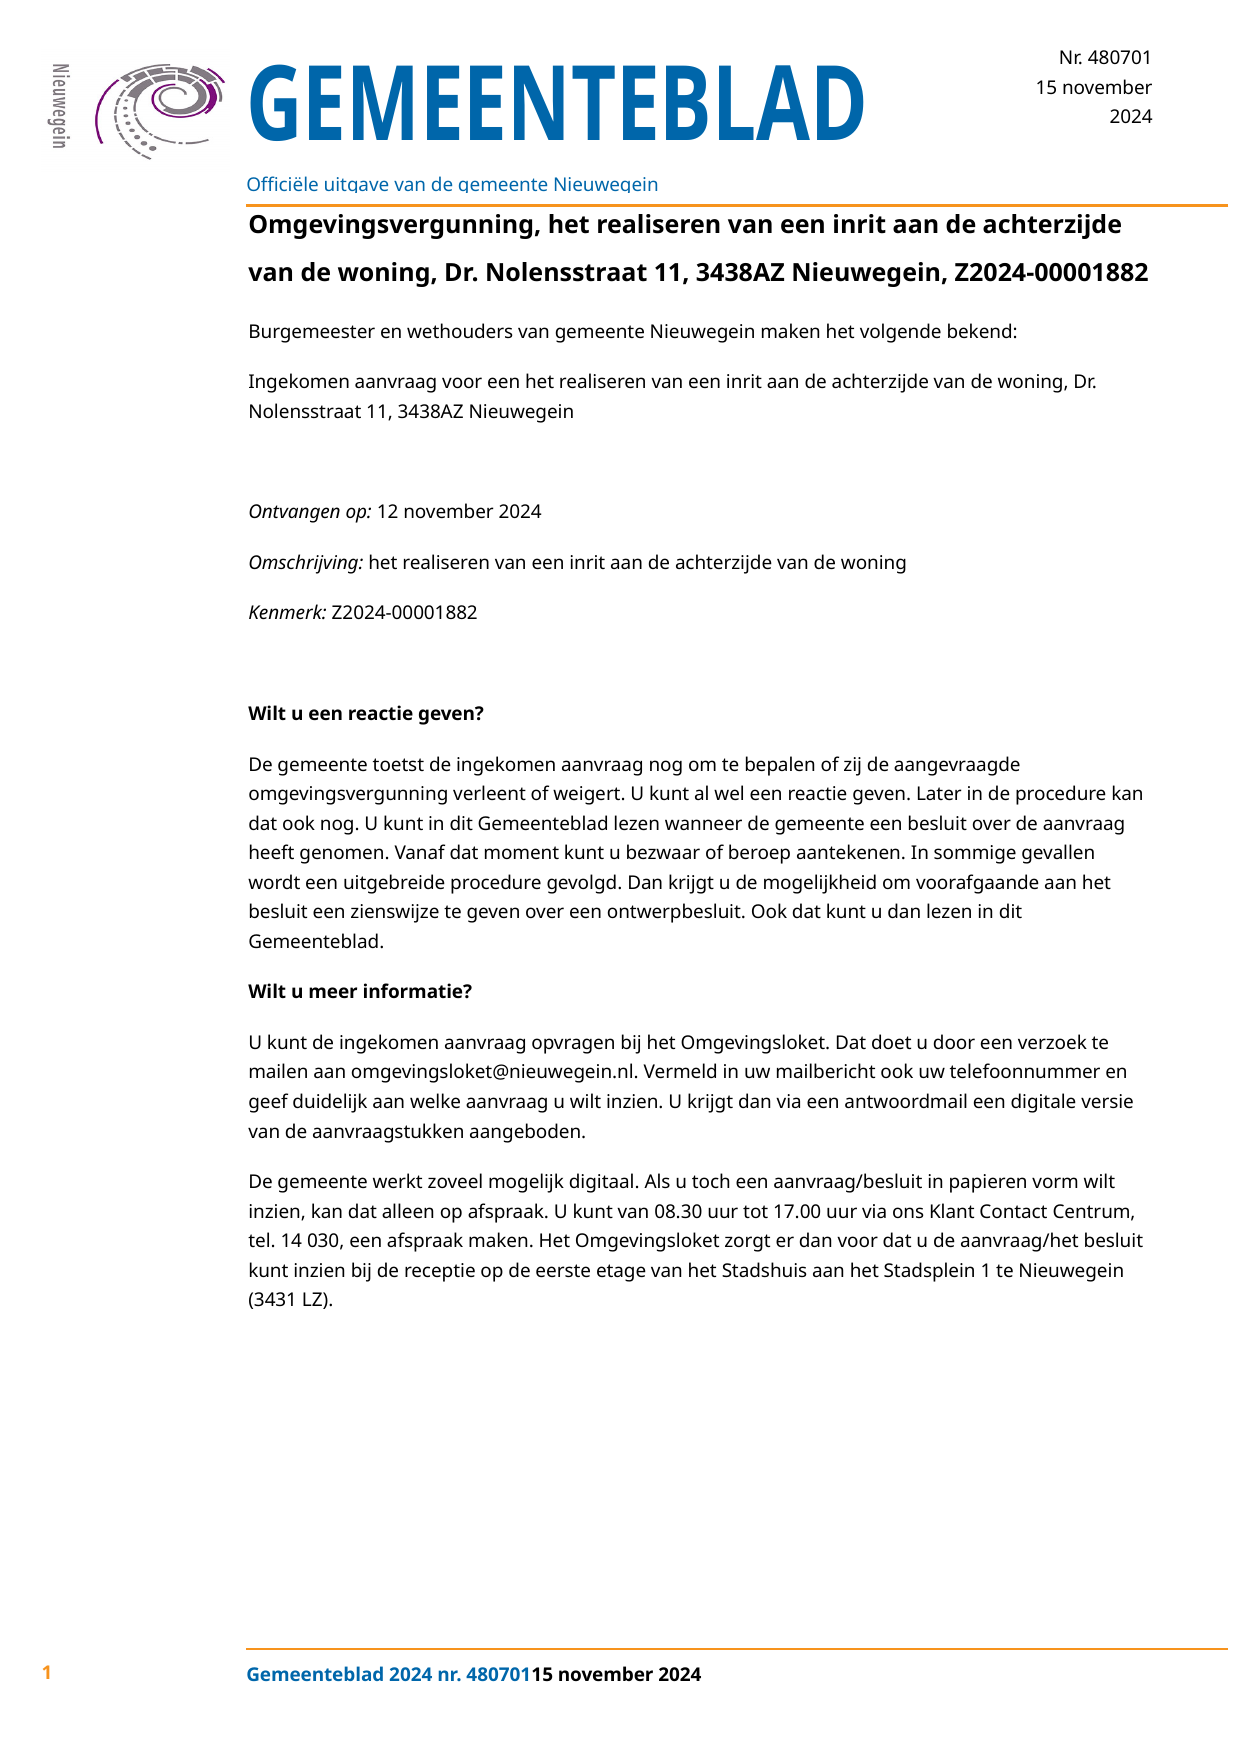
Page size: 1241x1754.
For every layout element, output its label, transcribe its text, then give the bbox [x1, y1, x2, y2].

text Ontvangen op: 12 november 2024 [248, 499, 1152, 524]
text Omschrijving: het realiseren van een inrit aan de achterzijde van de woning [248, 549, 1152, 575]
text Burgemeester en wethouders van gemeente Nieuwegein maken het volgende bekend: [248, 318, 1152, 344]
text Ingekomen aanvraag voor een het realiseren van een inrit aan de achterzijde van de woning, Dr. Nolensstraat 11, 3438AZ Nieuwegein [248, 368, 1152, 424]
picture [41, 47, 231, 172]
text Omgevingsvergunning, het realiseren van een inrit aan de achterzijde van de woning, Dr. Nolensstraat 11, 3438AZ Nieuwegein, Z2024-00001882 [248, 207, 1152, 288]
text Wilt u een reactie geven? [248, 700, 1152, 726]
text Wilt u meer informatie? [248, 979, 1152, 1004]
text Kenmerk: Z2024-00001882 [248, 599, 1152, 625]
text De gemeente toetst de ingekomen aanvraag nog om te bepalen of zij de aangevraagde omgevingsvergunning verleent of weigert. U kunt al wel een reactie geven. Later in de procedure kan dat ook nog. U kunt in dit Gemeenteblad lezen wanneer de gemeente een besluit over de aanvraag heeft genomen. Vanaf dat moment kunt u bezwaar of beroep aantekenen. In sommige gevallen wordt een uitgebreide procedure gevolgd. Dan krijgt u de mogelijkheid om voorafgaande aan het besluit een zienswijze te geven over een ontwerpbesluit. Ook dat kunt u dan lezen in dit Gemeenteblad. [248, 751, 1152, 954]
text U kunt de ingekomen aanvraag opvragen bij het Omgevingsloket. Dat doet u door een verzoek te mailen aan omgevingsloket@nieuwegein.nl. Vermeld in uw mailbericht ook uw telefoonnummer en geef duidelijk aan welke aanvraag u wilt inzien. U krijgt dan via een antwoordmail een digitale versie van de aanvraagstukken aangeboden. [248, 1029, 1152, 1144]
text De gemeente werkt zoveel mogelijk digitaal. Als u toch een aanvraag/besluit in papieren vorm wilt inzien, kan dat alleen op afspraak. U kunt van 08.30 uur tot 17.00 uur via ons Klant Contact Centrum, tel. 14 030, een afspraak maken. Het Omgevingsloket zorgt er dan voor dat u de aanvraag/het besluit kunt inzien bij de receptie op de eerste etage van het Stadshuis aan het Stadsplein 1 te Nieuwegein (3431 LZ). [248, 1168, 1152, 1312]
